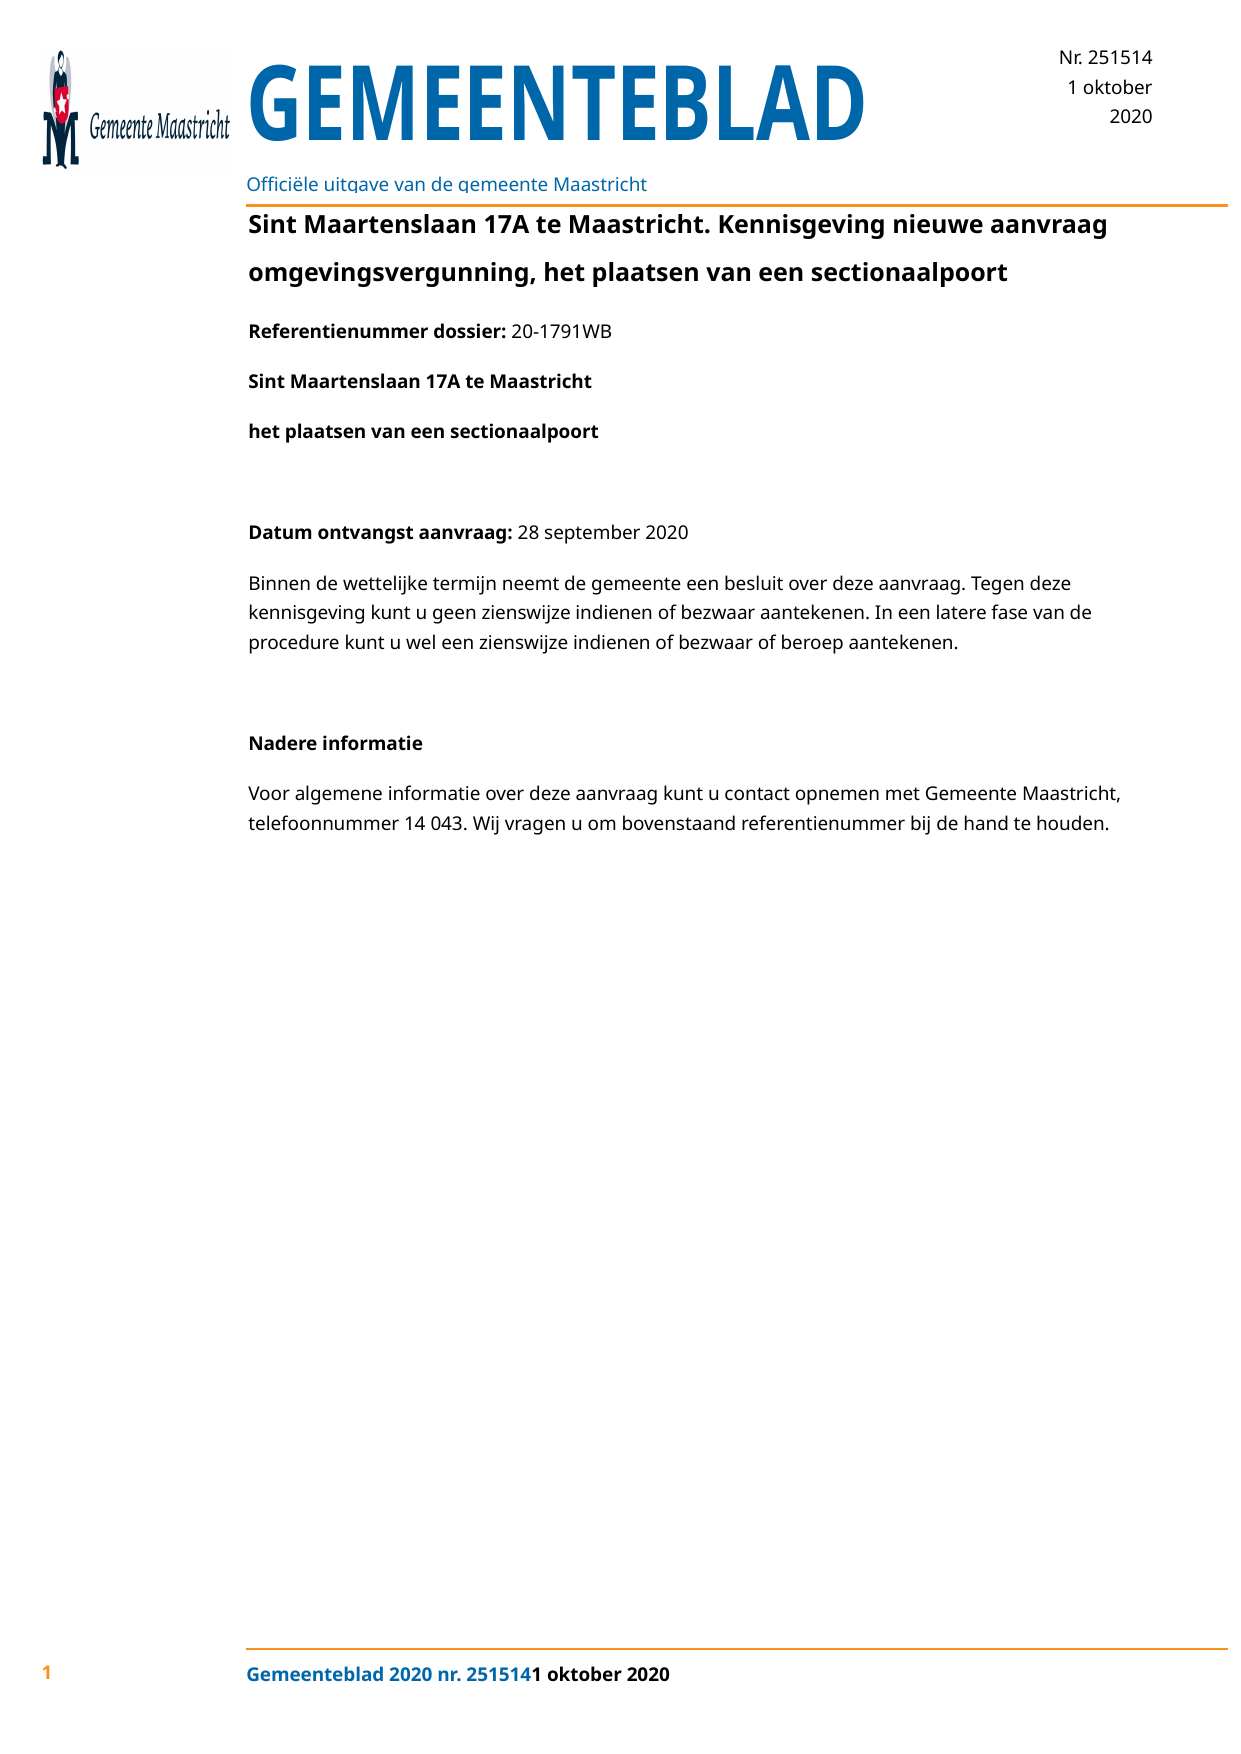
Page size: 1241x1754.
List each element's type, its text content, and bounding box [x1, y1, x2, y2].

text Nadere informatie [248, 730, 1152, 756]
text Referentienummer dossier: 20-1791WB [248, 318, 1152, 344]
text Datum ontvangst aanvraag: 28 september 2020 [248, 519, 1152, 545]
text Sint Maartenslaan 17A te Maastricht [248, 368, 1152, 394]
text het plaatsen van een sectionaalpoort [248, 419, 1152, 444]
picture [41, 47, 231, 172]
text Sint Maartenslaan 17A te Maastricht. Kennisgeving nieuwe aanvraag omgevingsvergunning, het plaatsen van een sectionaalpoort [248, 207, 1152, 288]
text Binnen de wettelijke termijn neemt de gemeente een besluit over deze aanvraag. Tegen deze kennisgeving kunt u geen zienswijze indienen of bezwaar aantekenen. In een latere fase van de procedure kunt u wel een zienswijze indienen of bezwaar of beroep aantekenen. [248, 570, 1152, 655]
text Voor algemene informatie over deze aanvraag kunt u contact opnemen met Gemeente Maastricht, telefoonnummer 14 043. Wij vragen u om bovenstaand referentienummer bij de hand te houden. [248, 780, 1152, 836]
